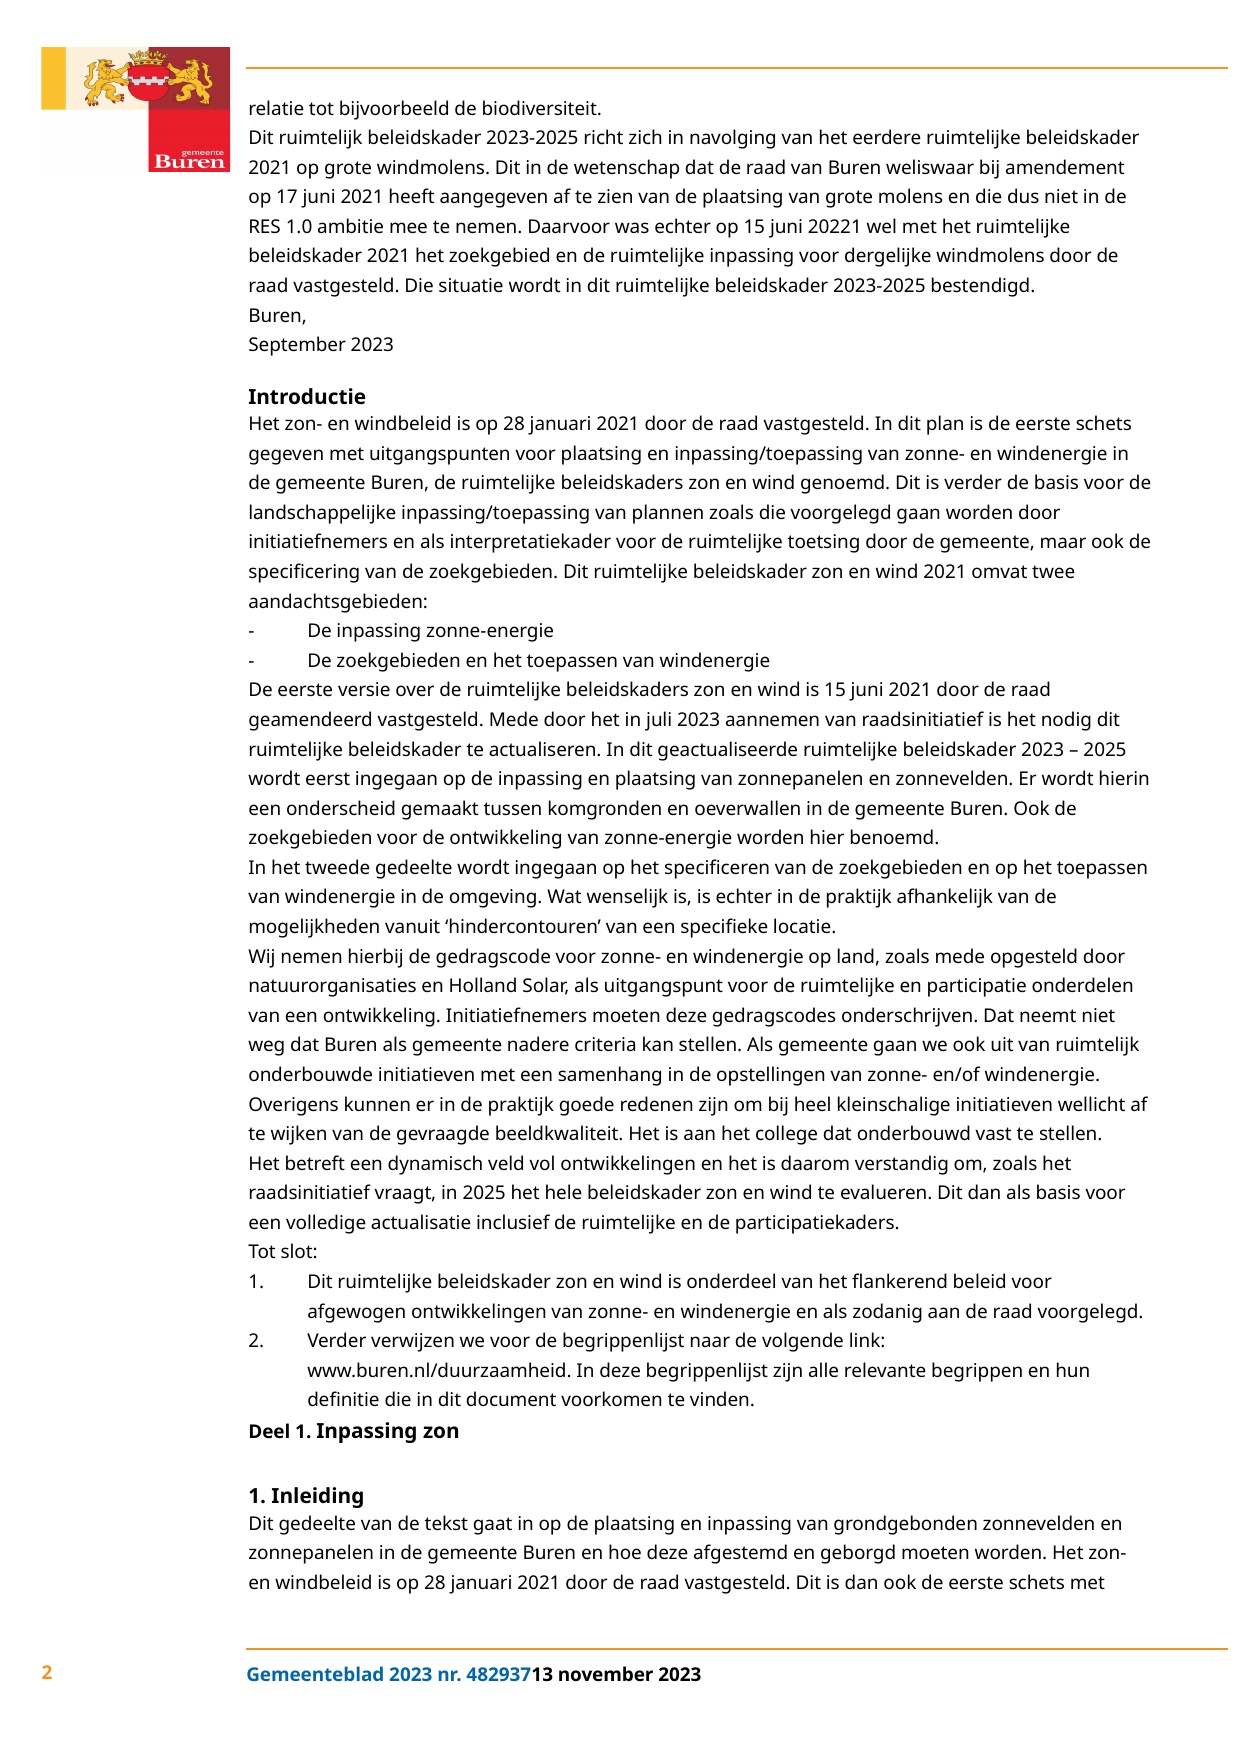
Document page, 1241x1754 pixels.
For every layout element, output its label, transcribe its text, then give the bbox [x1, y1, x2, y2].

text 1. Inleiding [248, 1481, 1152, 1510]
text Het zon- en windbeleid is op 28 januari 2021 door de raad vastgesteld. In dit plan is de eerste schets gegeven met uitgangspunten voor plaatsing en inpassing/toepassing van zonne- en windenergie in de gemeente Buren, de ruimtelijke beleidskaders zon en wind genoemd. Dit is verder de basis voor de landschappelijke inpassing/toepassing van plannen zoals die voorgelegd gaan worden door initiatiefnemers en als interpretatiekader voor de ruimtelijke toetsing door de gemeente, maar ook de specificering van de zoekgebieden. Dit ruimtelijke beleidskader zon en wind 2021 omvat twee aandachtsgebieden: [248, 410, 1152, 613]
text In het tweede gedeelte wordt ingegaan op het specificeren van de zoekgebieden en op het toepassen van windenergie in de omgeving. Wat wenselijk is, is echter in de praktijk afhankelijk van de mogelijkheden vanuit ‘hindercontouren’ van een specifieke locatie. [248, 854, 1152, 939]
text Dit ruimtelijk beleidskader 2023-2025 richt zich in navolging van het eerdere ruimtelijke beleidskader 2021 op grote windmolens. Dit in de wetenschap dat de raad van Buren weliswaar bij amendement op 17 juni 2021 heeft aangegeven af te zien van de plaatsing van grote molens en die dus niet in de RES 1.0 ambitie mee te nemen. Daarvoor was echter op 15 juni 20221 wel met het ruimtelijke beleidskader 2021 het zoekgebied en de ruimtelijke inpassing voor dergelijke windmolens door de raad vastgesteld. Die situatie wordt in dit ruimtelijke beleidskader 2023-2025 bestendigd. [248, 124, 1152, 298]
text Deel 1. Inpassing zon [248, 1416, 1152, 1444]
picture [41, 47, 231, 172]
text De eerste versie over de ruimtelijke beleidskaders zon en wind is 15 juni 2021 door de raad geamendeerd vastgesteld. Mede door het in juli 2023 aannemen van raadsinitiatief is het nodig dit ruimtelijke beleidskader te actualiseren. In dit geactualiseerde ruimtelijke beleidskader 2023 – 2025 wordt eerst ingegaan op de inpassing en plaatsing van zonnepanelen en zonnevelden. Er wordt hierin een onderscheid gemaakt tussen komgronden en oeverwallen in de gemeente Buren. Ook de zoekgebieden voor de ontwikkeling van zonne-energie worden hier benoemd. [248, 677, 1152, 850]
list De inpassing zonne-energie [248, 617, 1152, 643]
text Wij nemen hierbij de gedragscode voor zonne- en windenergie op land, zoals mede opgesteld door natuurorganisaties en Holland Solar, als uitgangspunt voor de ruimtelijke en participatie onderdelen van een ontwikkeling. Initiatiefnemers moeten deze gedragscodes onderschrijven. Dat neemt niet weg dat Buren als gemeente nadere criteria kan stellen. Als gemeente gaan we ook uit van ruimtelijk onderbouwde initiatieven met een samenhang in de opstellingen van zonne- en/of windenergie. [248, 943, 1152, 1087]
text relatie tot bijvoorbeeld de biodiversiteit. [248, 95, 1152, 121]
text Tot slot: [248, 1239, 1152, 1264]
text September 2023 [248, 331, 1152, 357]
list Dit ruimtelijke beleidskader zon en wind is onderdeel van het flankerend beleid voor afgewogen ontwikkelingen van zonne- en windenergie en als zodanig aan de raad voorgelegd. [248, 1268, 1152, 1323]
text Dit gedeelte van de tekst gaat in op de plaatsing en inpassing van grondgebonden zonnevelden en zonnepanelen in de gemeente Buren en hoe deze afgestemd en geborgd moeten worden. Het zon- en windbeleid is op 28 januari 2021 door de raad vastgesteld. Dit is dan ook de eerste schets met [248, 1510, 1152, 1595]
text Het betreft een dynamisch veld vol ontwikkelingen en het is daarom verstandig om, zoals het raadsinitiatief vraagt, in 2025 het hele beleidskader zon en wind te evalueren. Dit dan als basis voor een volledige actualisatie inclusief de ruimtelijke en de participatiekaders. [248, 1150, 1152, 1235]
list De zoekgebieden en het toepassen van windenergie [248, 647, 1152, 673]
text Overigens kunnen er in de praktijk goede redenen zijn om bij heel kleinschalige initiatieven wellicht af te wijken van de gevraagde beeldkwaliteit. Het is aan het college dat onderbouwd vast te stellen. [248, 1091, 1152, 1146]
text Buren, [248, 302, 1152, 328]
list Verder verwijzen we voor de begrippenlijst naar de volgende link: www.buren.nl/duurzaamheid. In deze begrippenlijst zijn alle relevante begrippen en hun definitie die in dit document voorkomen te vinden. [248, 1327, 1152, 1412]
text Introductie [248, 382, 1152, 410]
